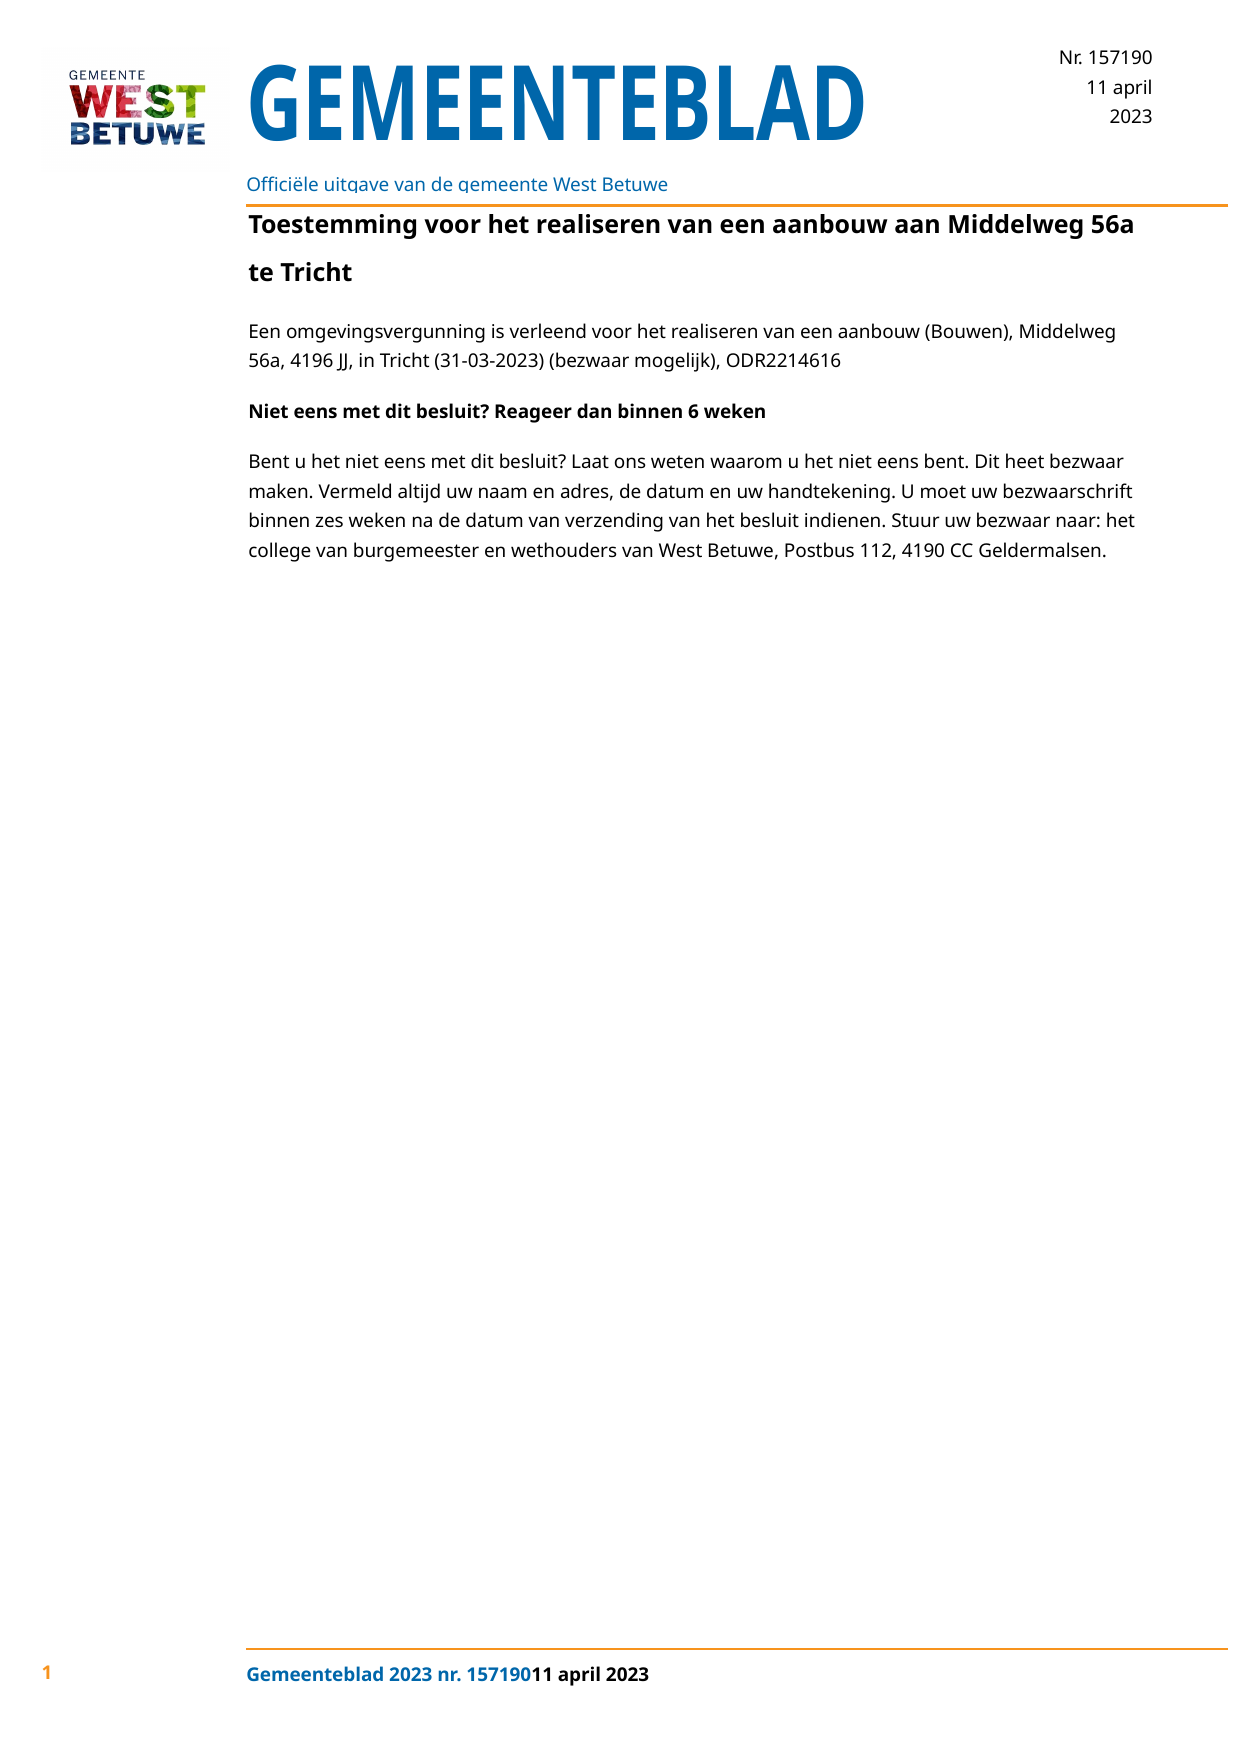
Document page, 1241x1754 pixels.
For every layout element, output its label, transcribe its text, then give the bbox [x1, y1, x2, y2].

text Bent u het niet eens met dit besluit? Laat ons weten waarom u het niet eens bent. Dit heet bezwaar maken. Vermeld altijd uw naam en adres, de datum en uw handtekening. U moet uw bezwaarschrift binnen zes weken na de datum van verzending van het besluit indienen. Stuur uw bezwaar naar: het college van burgemeester en wethouders van West Betuwe, Postbus 112, 4190 CC Geldermalsen. [248, 448, 1152, 563]
text Toestemming voor het realiseren van een aanbouw aan Middelweg 56a te Tricht [248, 207, 1152, 288]
picture [41, 47, 231, 172]
text Een omgevingsvergunning is verleend voor het realiseren van een aanbouw (Bouwen), Middelweg 56a, 4196 JJ, in Tricht (31-03-2023) (bezwaar mogelijk), ODR2214616 [248, 318, 1152, 373]
text Niet eens met dit besluit? Reageer dan binnen 6 weken [248, 398, 1152, 424]
